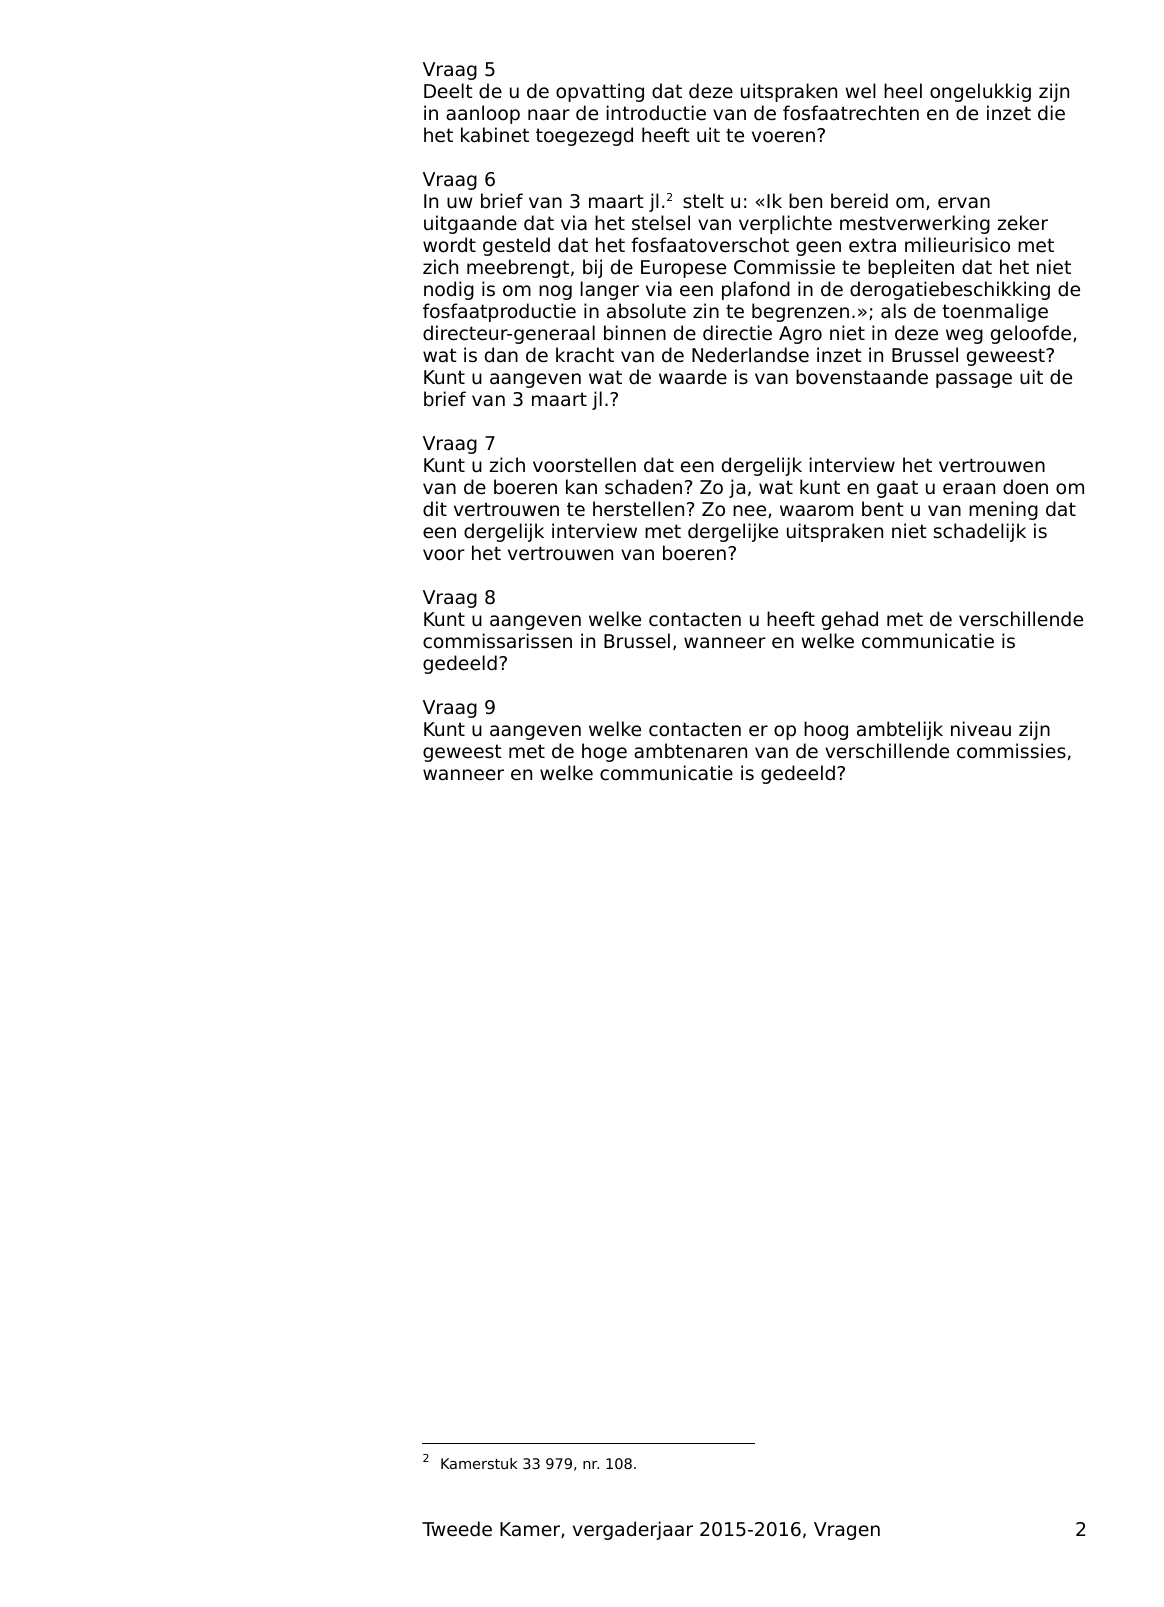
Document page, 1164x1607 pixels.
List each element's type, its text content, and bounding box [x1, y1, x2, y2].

text Vraag 9 [422, 697, 1087, 719]
text Vraag 5 [422, 59, 1087, 81]
text Vraag 7 [422, 433, 1087, 455]
text Kamerstuk 33 979, nr. 108. [422, 1452, 1087, 1474]
text Kunt u aangeven welke contacten er op hoog ambtelijk niveau zijn geweest met de hoge ambtenaren van de verschillende commissies, wanneer en welke communicatie is gedeeld? [422, 719, 1087, 785]
text Vraag 8 [422, 587, 1087, 609]
text Deelt de u de opvatting dat deze uitspraken wel heel ongelukkig zijn in aanloop naar de introductie van de fosfaatrechten en de inzet die het kabinet toegezegd heeft uit te voeren? [422, 81, 1087, 147]
text Kunt u zich voorstellen dat een dergelijk interview het vertrouwen van de boeren kan schaden? Zo ja, wat kunt en gaat u eraan doen om dit vertrouwen te herstellen? Zo nee, waarom bent u van mening dat een dergelijk interview met dergelijke uitspraken niet schadelijk is voor het vertrouwen van boeren? [422, 455, 1087, 565]
text In uw brief van 3 maart jl. stelt u: «Ik ben bereid om, ervan uitgaande dat via het stelsel van verplichte mestverwerking zeker wordt gesteld dat het fosfaatoverschot geen extra milieurisico met zich meebrengt, bij de Europese Commissie te bepleiten dat het niet nodig is om nog langer via een plafond in de derogatiebeschikking de fosfaatproductie in absolute zin te begrenzen.»; als de toenmalige directeur-generaal binnen de directie Agro niet in deze weg geloofde, wat is dan de kracht van de Nederlandse inzet in Brussel geweest? Kunt u aangeven wat de waarde is van bovenstaande passage uit de brief van 3 maart jl.? [422, 191, 1087, 411]
text Kunt u aangeven welke contacten u heeft gehad met de verschillende commissarissen in Brussel, wanneer en welke communicatie is gedeeld? [422, 609, 1087, 675]
text Vraag 6 [422, 169, 1087, 191]
